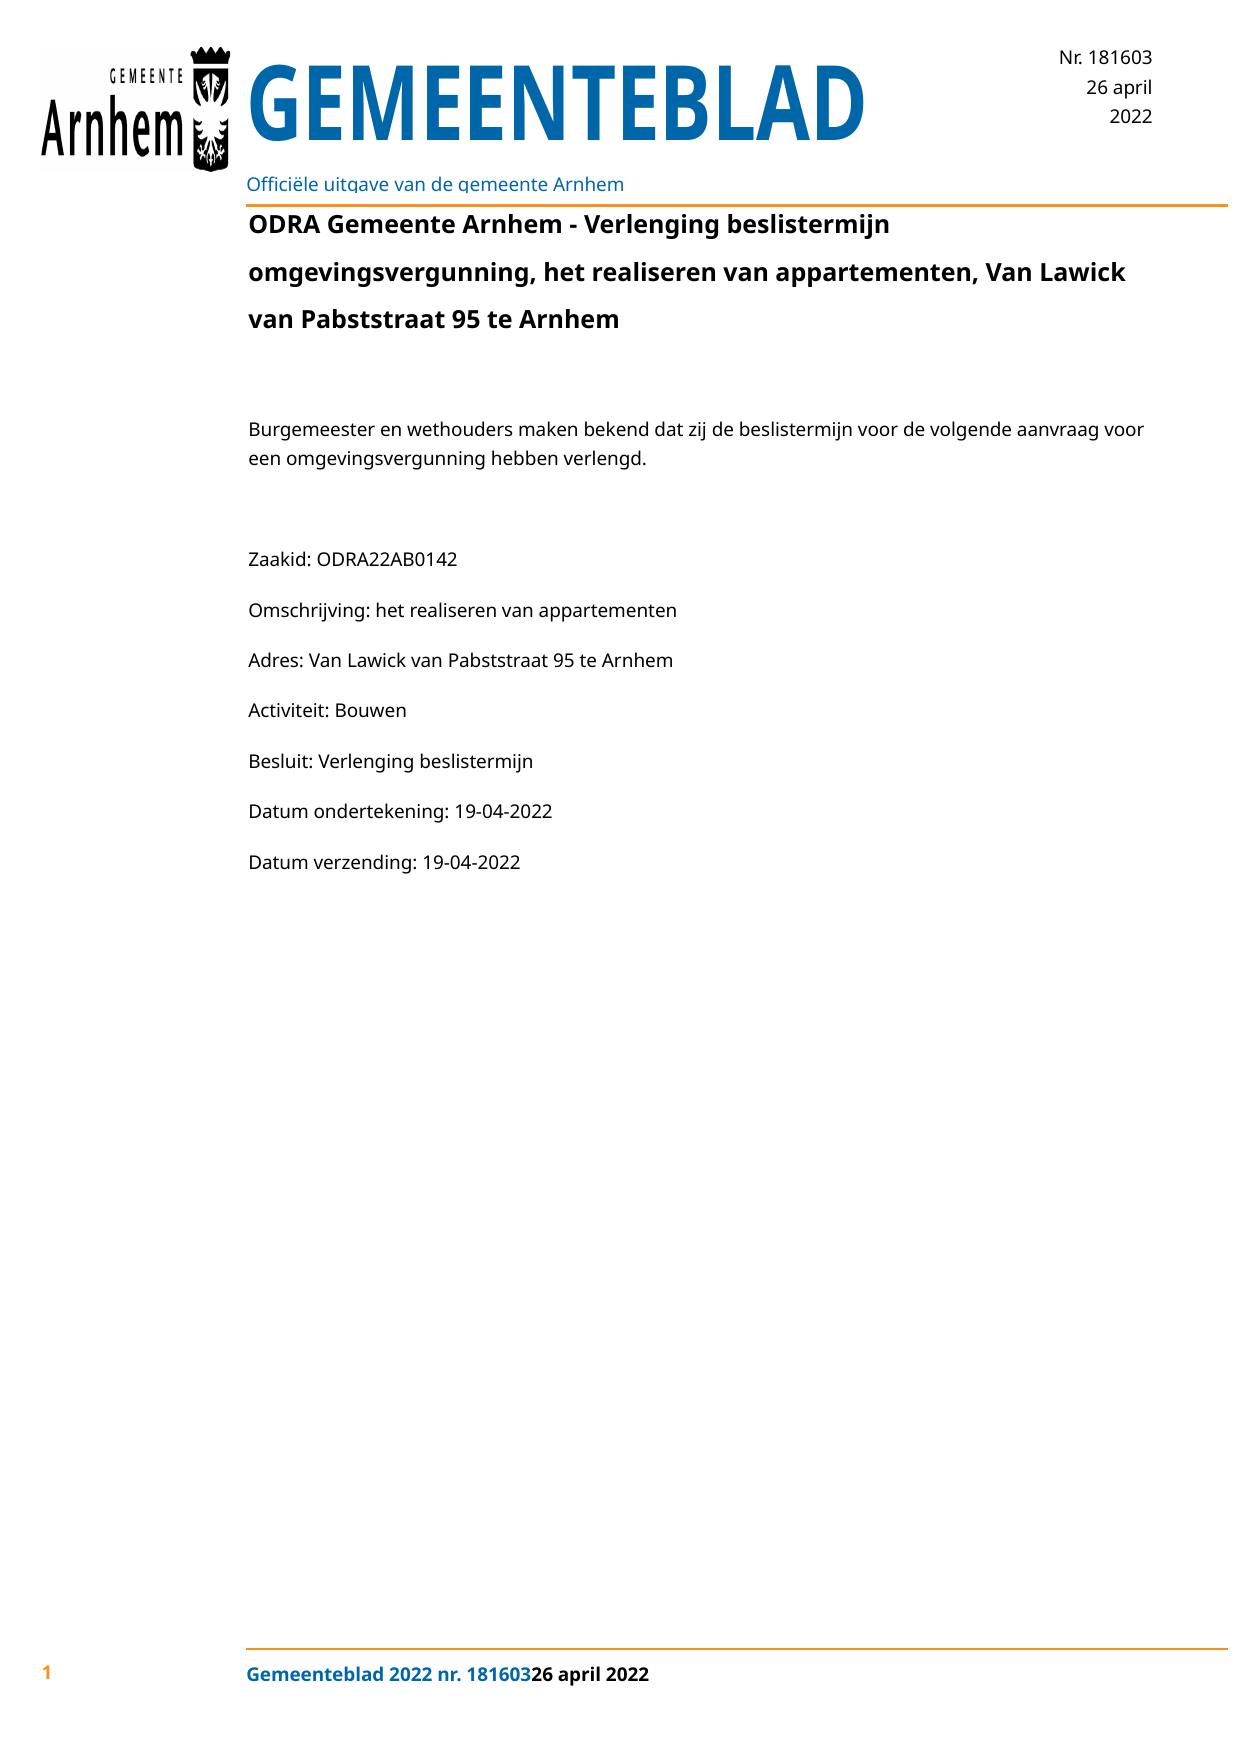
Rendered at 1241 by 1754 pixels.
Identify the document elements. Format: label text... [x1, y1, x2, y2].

text Datum verzending: 19-04-2022 [248, 849, 1152, 874]
text Adres: Van Lawick van Pabststraat 95 te Arnhem [248, 647, 1152, 673]
picture [41, 47, 231, 172]
text Datum ondertekening: 19-04-2022 [248, 798, 1152, 824]
text Omschrijving: het realiseren van appartementen [248, 597, 1152, 622]
text ODRA Gemeente Arnhem - Verlenging beslistermijn omgevingsvergunning, het realiseren van appartementen, Van Lawick van Pabststraat 95 te Arnhem [248, 207, 1152, 336]
text Activiteit: Bouwen [248, 698, 1152, 723]
text Burgemeester en wethouders maken bekend dat zij de beslistermijn voor de volgende aanvraag voor een omgevingsvergunning hebben verlengd. [248, 416, 1152, 471]
text Besluit: Verlenging beslistermijn [248, 748, 1152, 774]
text Zaakid: ODRA22AB0142 [248, 546, 1152, 572]
